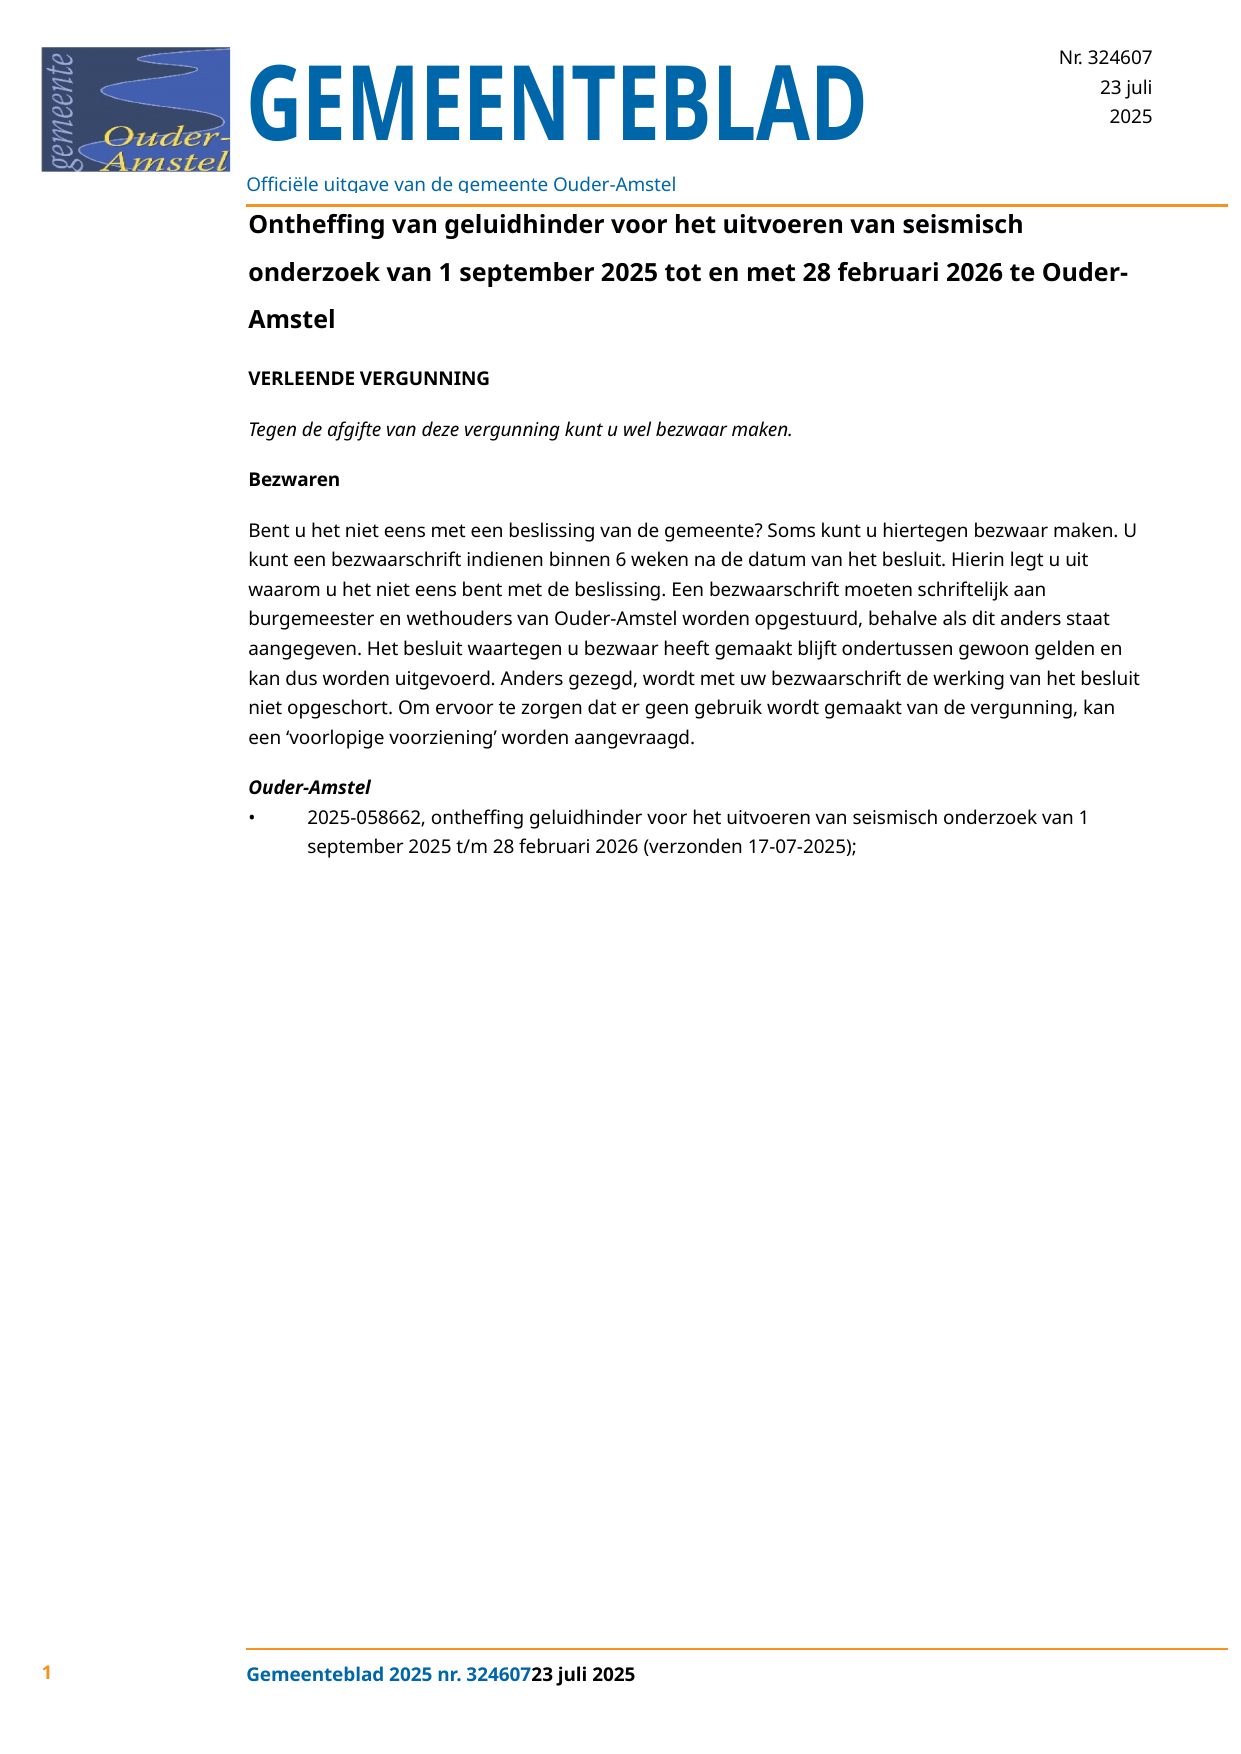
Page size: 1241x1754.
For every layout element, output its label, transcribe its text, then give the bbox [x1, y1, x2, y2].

text Bezwaren [248, 466, 1152, 492]
text Tegen de afgifte van deze vergunning kunt u wel bezwaar maken. [248, 416, 1152, 442]
text Ouder-Amstel [248, 774, 1152, 800]
text Ontheffing van geluidhinder voor het uitvoeren van seismisch onderzoek van 1 september 2025 tot en met 28 februari 2026 te Ouder-Amstel [248, 207, 1152, 336]
text VERLEENDE VERGUNNING [248, 366, 1152, 391]
list 2025-058662, ontheffing geluidhinder voor het uitvoeren van seismisch onderzoek van 1 september 2025 t/m 28 februari 2026 (verzonden 17-07-2025); [248, 804, 1152, 859]
picture [41, 47, 231, 172]
text Bent u het niet eens met een beslissing van de gemeente? Soms kunt u hiertegen bezwaar maken. U kunt een bezwaarschrift indienen binnen 6 weken na de datum van het besluit. Hierin legt u uit waarom u het niet eens bent met de beslissing. Een bezwaarschrift moeten schriftelijk aan burgemeester en wethouders van Ouder-Amstel worden opgestuurd, behalve als dit anders staat aangegeven. Het besluit waartegen u bezwaar heeft gemaakt blijft ondertussen gewoon gelden en kan dus worden uitgevoerd. Anders gezegd, wordt met uw bezwaarschrift de werking van het besluit niet opgeschort. Om ervoor te zorgen dat er geen gebruik wordt gemaakt van de vergunning, kan een ‘voorlopige voorziening’ worden aangevraagd. [248, 517, 1152, 749]
